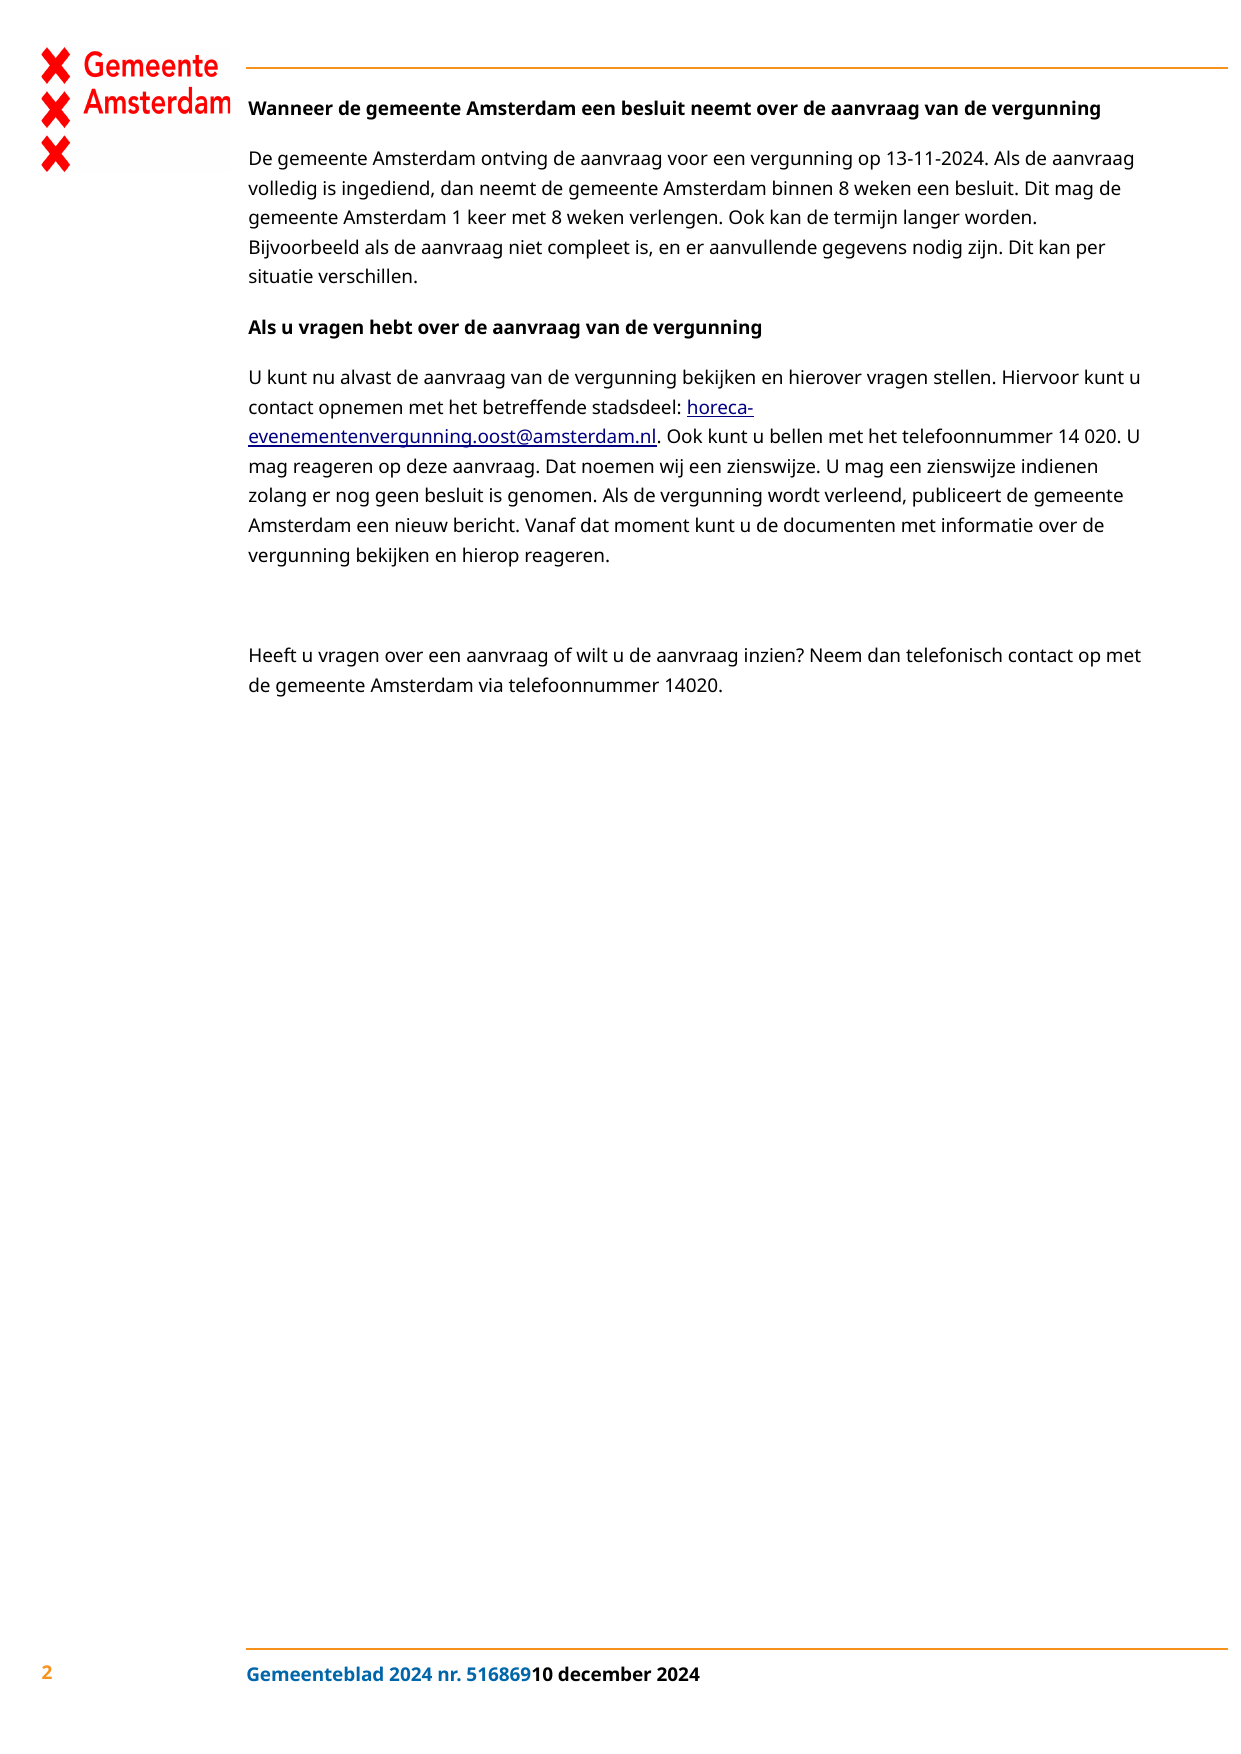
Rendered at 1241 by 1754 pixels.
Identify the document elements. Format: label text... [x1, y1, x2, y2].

text U kunt nu alvast de aanvraag van de vergunning bekijken en hierover vragen stellen. Hiervoor kunt u contact opnemen met het betreffende stadsdeel: horeca-evenementenvergunning.oost@amsterdam.nl. Ook kunt u bellen met het telefoonnummer 14 020. U mag reageren op deze aanvraag. Dat noemen wij een zienswijze. U mag een zienswijze indienen zolang er nog geen besluit is genomen. Als de vergunning wordt verleend, publiceert de gemeente Amsterdam een nieuw bericht. Vanaf dat moment kunt u de documenten met informatie over de vergunning bekijken en hierop reageren. [248, 364, 1152, 568]
text Wanneer de gemeente Amsterdam een besluit neemt over de aanvraag van de vergunning [248, 95, 1152, 121]
picture [41, 47, 231, 172]
text De gemeente Amsterdam ontving de aanvraag voor een vergunning op 13-11-2024. Als de aanvraag volledig is ingediend, dan neemt de gemeente Amsterdam binnen 8 weken een besluit. Dit mag de gemeente Amsterdam 1 keer met 8 weken verlengen. Ook kan de termijn langer worden. Bijvoorbeeld als de aanvraag niet compleet is, en er aanvullende gegevens nodig zijn. Dit kan per situatie verschillen. [248, 145, 1152, 289]
text Als u vragen hebt over de aanvraag van de vergunning [248, 314, 1152, 340]
text Heeft u vragen over een aanvraag of wilt u de aanvraag inzien? Neem dan telefonisch contact op met de gemeente Amsterdam via telefoonnummer 14020. [248, 643, 1152, 698]
